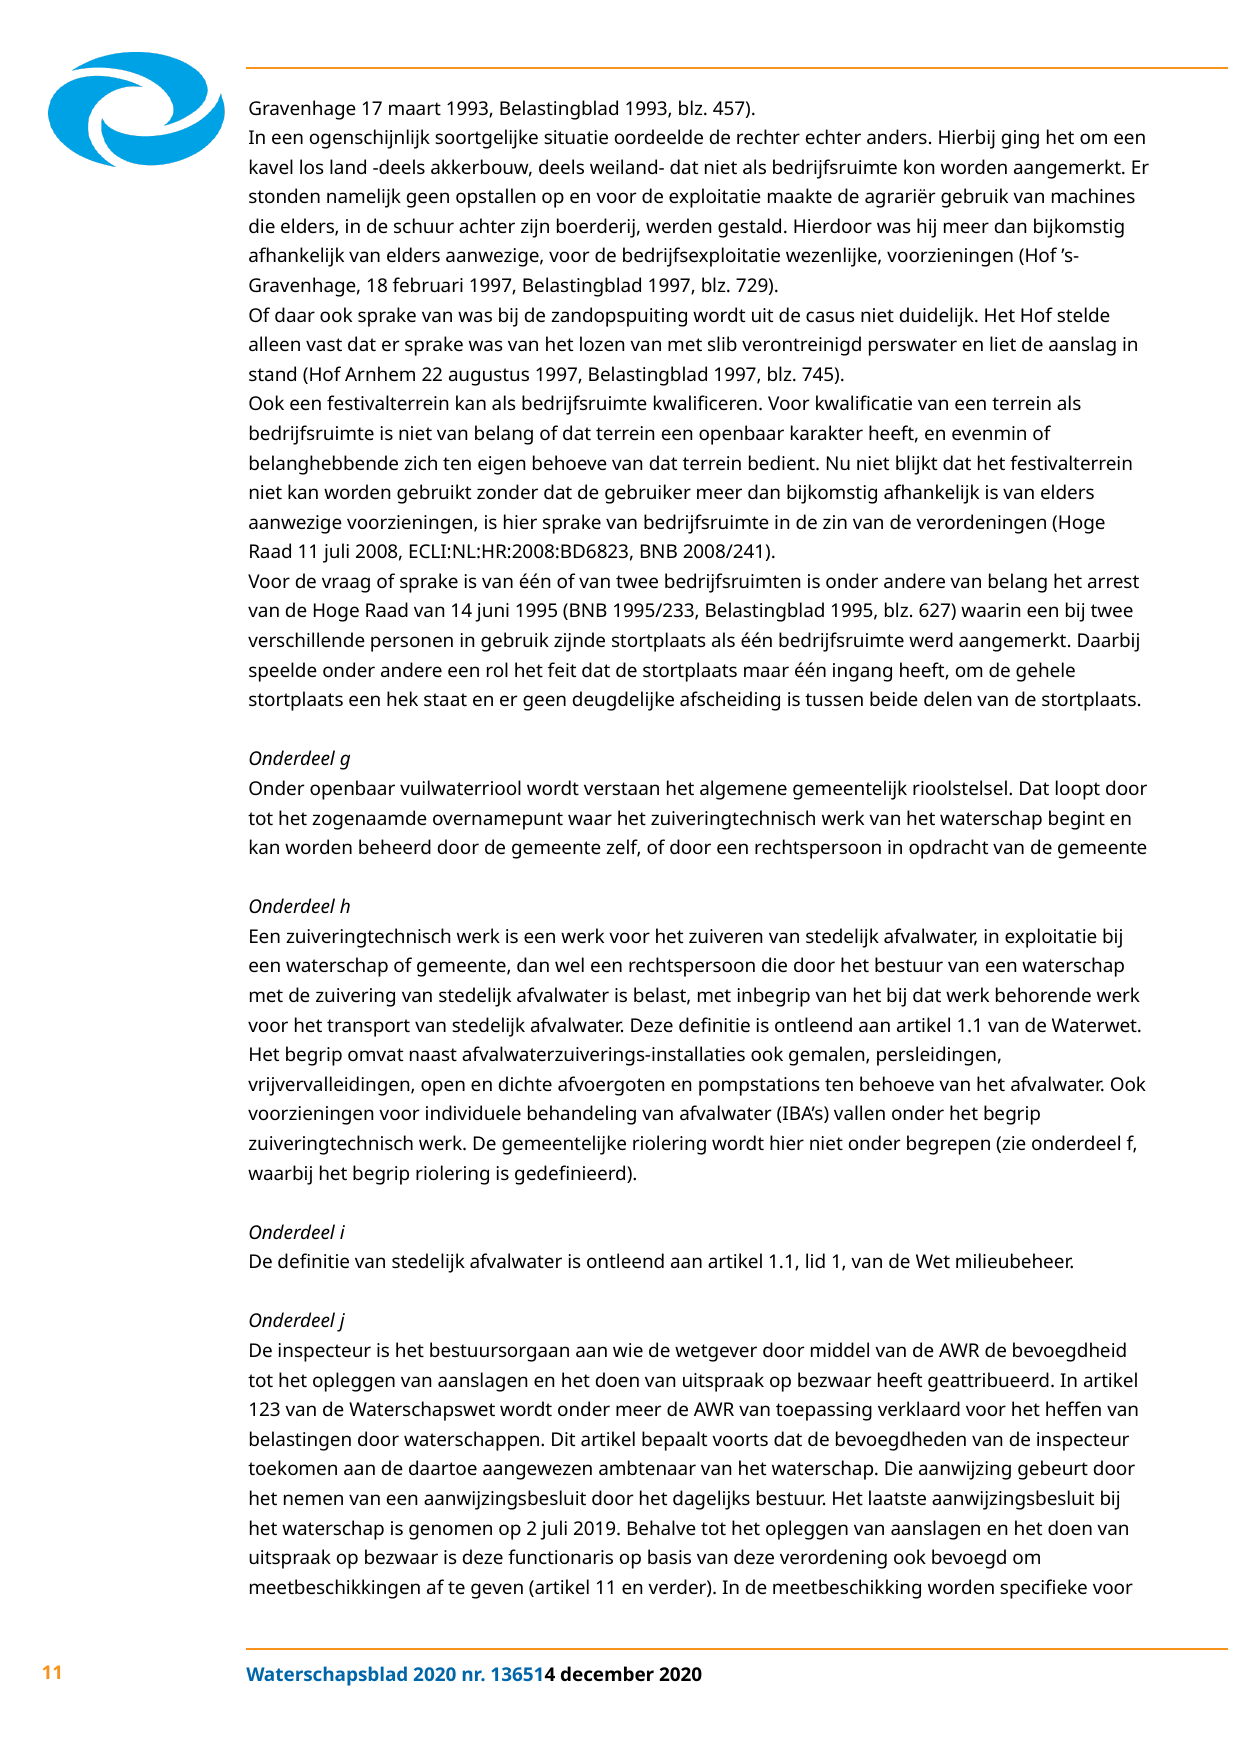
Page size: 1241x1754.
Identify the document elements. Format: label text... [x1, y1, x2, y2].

text De inspecteur is het bestuursorgaan aan wie de wetgever door middel van de AWR de bevoegdheid tot het opleggen van aanslagen en het doen van uitspraak op bezwaar heeft geattribueerd. In artikel 123 van de Waterschapswet wordt onder meer de AWR van toepassing verklaard voor het heffen van belastingen door waterschappen. Dit artikel bepaalt voorts dat de bevoegdheden van de inspecteur toekomen aan de daartoe aangewezen ambtenaar van het waterschap. Die aanwijzing gebeurt door het nemen van een aanwijzingsbesluit door het dagelijks bestuur. Het laatste aanwijzingsbesluit bij het waterschap is genomen op 2 juli 2019. Behalve tot het opleggen van aanslagen en het doen van uitspraak op bezwaar is deze functionaris op basis van deze verordening ook bevoegd om meetbeschikkingen af te geven (artikel 11 en verder). In de meetbeschikking worden specifieke voor [248, 1337, 1152, 1600]
picture [41, 47, 231, 172]
text Ook een festivalterrein kan als bedrijfsruimte kwalificeren. Voor kwalificatie van een terrein als bedrijfsruimte is niet van belang of dat terrein een openbaar karakter heeft, en evenmin of belanghebbende zich ten eigen behoeve van dat terrein bedient. Nu niet blijkt dat het festivalterrein niet kan worden gebruikt zonder dat de gebruiker meer dan bijkomstig afhankelijk is van elders aanwezige voorzieningen, is hier sprake van bedrijfsruimte in de zin van de verordeningen (Hoge Raad 11 juli 2008, ECLI:NL:HR:2008:BD6823, BNB 2008/241). [248, 391, 1152, 564]
text Onderdeel h [248, 893, 1152, 919]
text De definitie van stedelijk afvalwater is ontleend aan artikel 1.1, lid 1, van de Wet milieubeheer. [248, 1248, 1152, 1274]
text Onderdeel i [248, 1219, 1152, 1245]
text Voor de vraag of sprake is van één of van twee bedrijfsruimten is onder andere van belang het arrest van de Hoge Raad van 14 juni 1995 (BNB 1995/233, Belastingblad 1995, blz. 627) waarin een bij twee verschillende personen in gebruik zijnde stortplaats als één bedrijfsruimte werd aangemerkt. Daarbij speelde onder andere een rol het feit dat de stortplaats maar één ingang heeft, om de gehele stortplaats een hek staat en er geen deugdelijke afscheiding is tussen beide delen van de stortplaats. [248, 568, 1152, 712]
text In een ogenschijnlijk soortgelijke situatie oordeelde de rechter echter anders. Hierbij ging het om een kavel los land -deels akkerbouw, deels weiland- dat niet als bedrijfsruimte kon worden aangemerkt. Er stonden namelijk geen opstallen op en voor de exploitatie maakte de agrariër gebruik van machines die elders, in de schuur achter zijn boerderij, werden gestald. Hierdoor was hij meer dan bijkomstig afhankelijk van elders aanwezige, voor de bedrijfsexploitatie wezenlijke, voorzieningen (Hof ’s-Gravenhage, 18 februari 1997, Belastingblad 1997, blz. 729). [248, 124, 1152, 298]
text Gravenhage 17 maart 1993, Belastingblad 1993, blz. 457). [248, 95, 1152, 121]
text Onderdeel j [248, 1308, 1152, 1333]
text Onderdeel g [248, 746, 1152, 771]
text Onder openbaar vuilwaterriool wordt verstaan het algemene gemeentelijk rioolstelsel. Dat loopt door tot het zogenaamde overnamepunt waar het zuiveringtechnisch werk van het waterschap begint en kan worden beheerd door de gemeente zelf, of door een rechtspersoon in opdracht van de gemeente [248, 775, 1152, 860]
text Een zuiveringtechnisch werk is een werk voor het zuiveren van stedelijk afvalwater, in exploitatie bij een waterschap of gemeente, dan wel een rechtspersoon die door het bestuur van een waterschap met de zuivering van stedelijk afvalwater is belast, met inbegrip van het bij dat werk behorende werk voor het transport van stedelijk afvalwater. Deze definitie is ontleend aan artikel 1.1 van de Waterwet. Het begrip omvat naast afvalwaterzuiverings-installaties ook gemalen, persleidingen, vrijvervalleidingen, open en dichte afvoergoten en pompstations ten behoeve van het afvalwater. Ook voorzieningen voor individuele behandeling van afvalwater (IBA’s) vallen onder het begrip zuiveringtechnisch werk. De gemeentelijke riolering wordt hier niet onder begrepen (zie onderdeel f, waarbij het begrip riolering is gedefinieerd). [248, 923, 1152, 1186]
text Of daar ook sprake van was bij de zandopspuiting wordt uit de casus niet duidelijk. Het Hof stelde alleen vast dat er sprake was van het lozen van met slib verontreinigd perswater en liet de aanslag in stand (Hof Arnhem 22 augustus 1997, Belastingblad 1997, blz. 745). [248, 302, 1152, 387]
